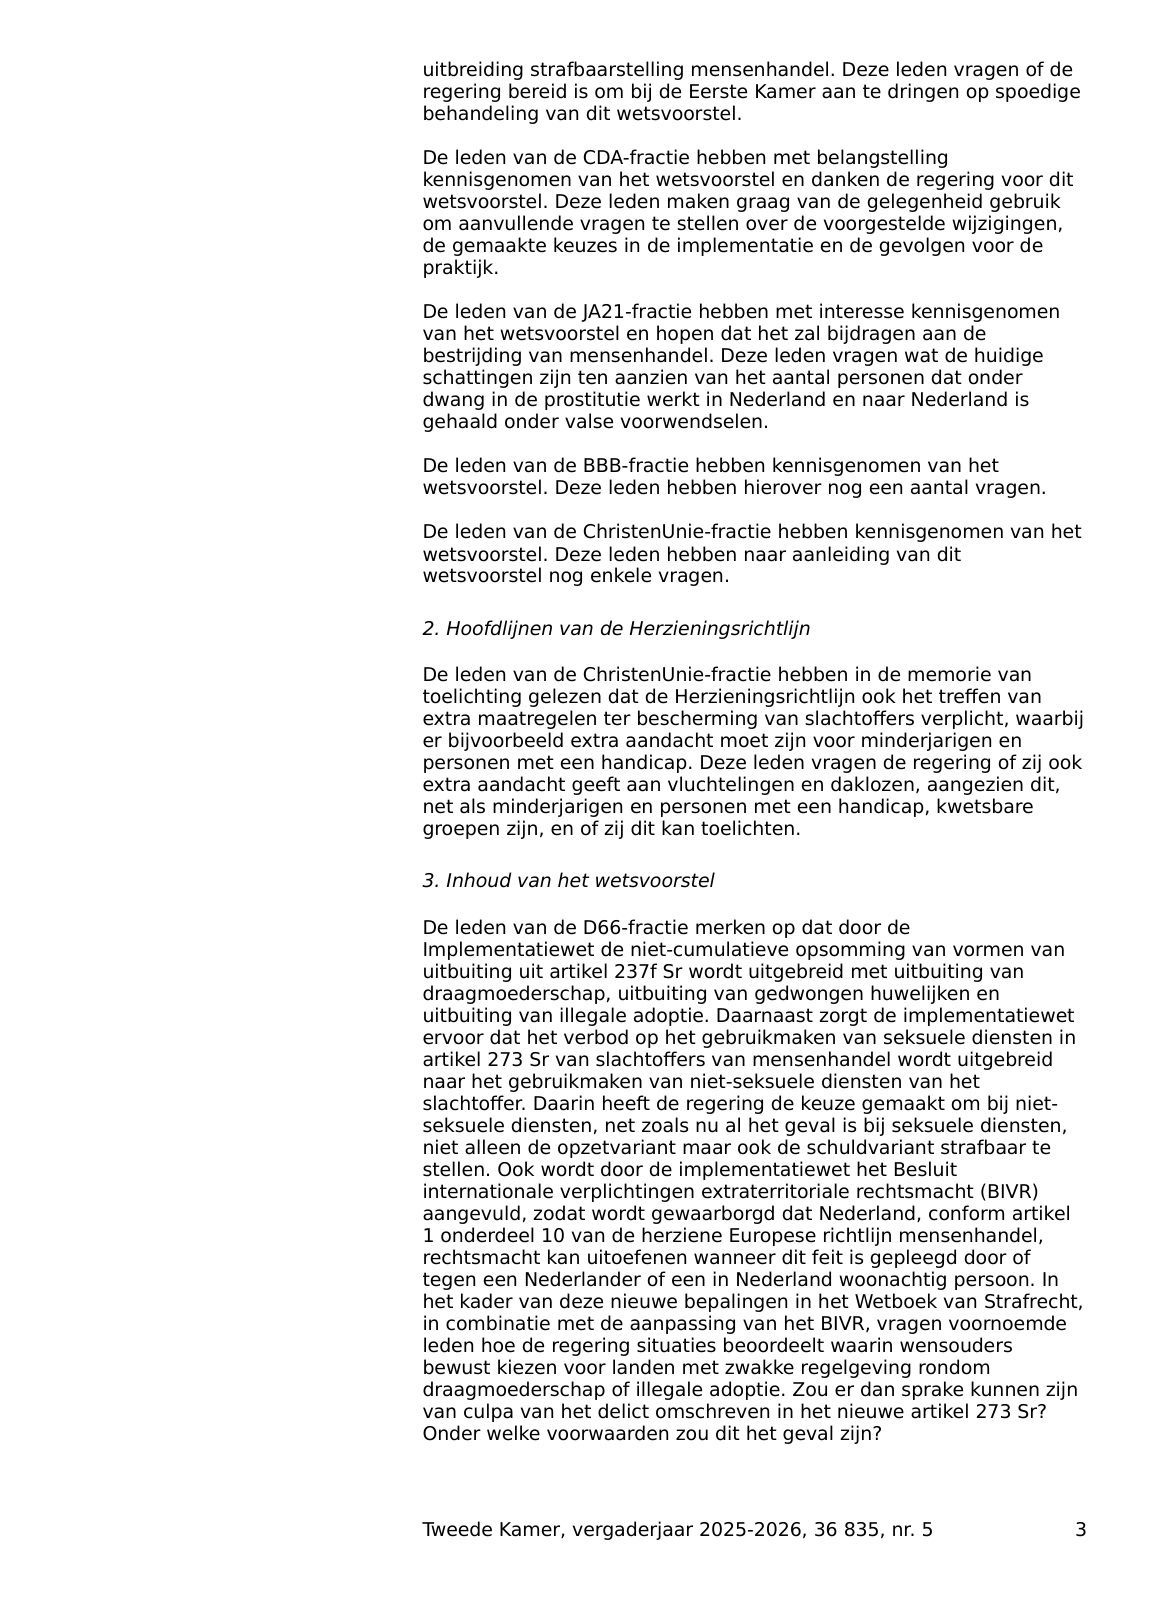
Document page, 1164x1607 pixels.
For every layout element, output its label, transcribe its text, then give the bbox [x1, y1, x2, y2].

text uitbreiding strafbaarstelling mensenhandel. Deze leden vragen of de regering bereid is om bij de Eerste Kamer aan te dringen op spoedige behandeling van dit wetsvoorstel. [422, 59, 1087, 125]
text De leden van de D66-fractie merken op dat door de Implementatiewet de niet-cumulatieve opsomming van vormen van uitbuiting uit artikel 237f Sr wordt uitgebreid met uitbuiting van draagmoederschap, uitbuiting van gedwongen huwelijken en uitbuiting van illegale adoptie. Daarnaast zorgt de implementatiewet ervoor dat het verbod op het gebruikmaken van seksuele diensten in artikel 273 Sr van slachtoffers van mensenhandel wordt uitgebreid naar het gebruikmaken van niet-seksuele diensten van het slachtoffer. Daarin heeft de regering de keuze gemaakt om bij niet-seksuele diensten, net zoals nu al het geval is bij seksuele diensten, niet alleen de opzetvariant maar ook de schuldvariant strafbaar te stellen. Ook wordt door de implementatiewet het Besluit internationale verplichtingen extraterritoriale rechtsmacht (BIVR) aangevuld, zodat wordt gewaarborgd dat Nederland, conform artikel 1 onderdeel 10 van de herziene Europese richtlijn mensenhandel, rechtsmacht kan uitoefenen wanneer dit feit is gepleegd door of tegen een Nederlander of een in Nederland woonachtig persoon. In het kader van deze nieuwe bepalingen in het Wetboek van Strafrecht, in combinatie met de aanpassing van het BIVR, vragen voornoemde leden hoe de regering situaties beoordeelt waarin wensouders bewust kiezen voor landen met zwakke regelgeving rondom draagmoederschap of illegale adoptie. Zou er dan sprake kunnen zijn van culpa van het delict omschreven in het nieuwe artikel 273 Sr? Onder welke voorwaarden zou dit het geval zijn? [422, 917, 1087, 1445]
text De leden van de CDA-fractie hebben met belangstelling kennisgenomen van het wetsvoorstel en danken de regering voor dit wetsvoorstel. Deze leden maken graag van de gelegenheid gebruik om aanvullende vragen te stellen over de voorgestelde wijzigingen, de gemaakte keuzes in de implementatie en de gevolgen voor de praktijk. [422, 147, 1087, 279]
subtitle 3. Inhoud van het wetsvoorstel [422, 870, 1087, 892]
text De leden van de BBB-fractie hebben kennisgenomen van het wetsvoorstel. Deze leden hebben hierover nog een aantal vragen. [422, 455, 1087, 499]
subtitle 2. Hoofdlijnen van de Herzieningsrichtlijn [422, 617, 1087, 639]
text De leden van de ChristenUnie-fractie hebben in de memorie van toelichting gelezen dat de Herzieningsrichtlijn ook het treffen van extra maatregelen ter bescherming van slachtoffers verplicht, waarbij er bijvoorbeeld extra aandacht moet zijn voor minderjarigen en personen met een handicap. Deze leden vragen de regering of zij ook extra aandacht geeft aan vluchtelingen en daklozen, aangezien dit, net als minderjarigen en personen met een handicap, kwetsbare groepen zijn, en of zij dit kan toelichten. [422, 664, 1087, 840]
text De leden van de JA21-fractie hebben met interesse kennisgenomen van het wetsvoorstel en hopen dat het zal bijdragen aan de bestrijding van mensenhandel. Deze leden vragen wat de huidige schattingen zijn ten aanzien van het aantal personen dat onder dwang in de prostitutie werkt in Nederland en naar Nederland is gehaald onder valse voorwendselen. [422, 301, 1087, 433]
text De leden van de ChristenUnie-fractie hebben kennisgenomen van het wetsvoorstel. Deze leden hebben naar aanleiding van dit wetsvoorstel nog enkele vragen. [422, 521, 1087, 587]
